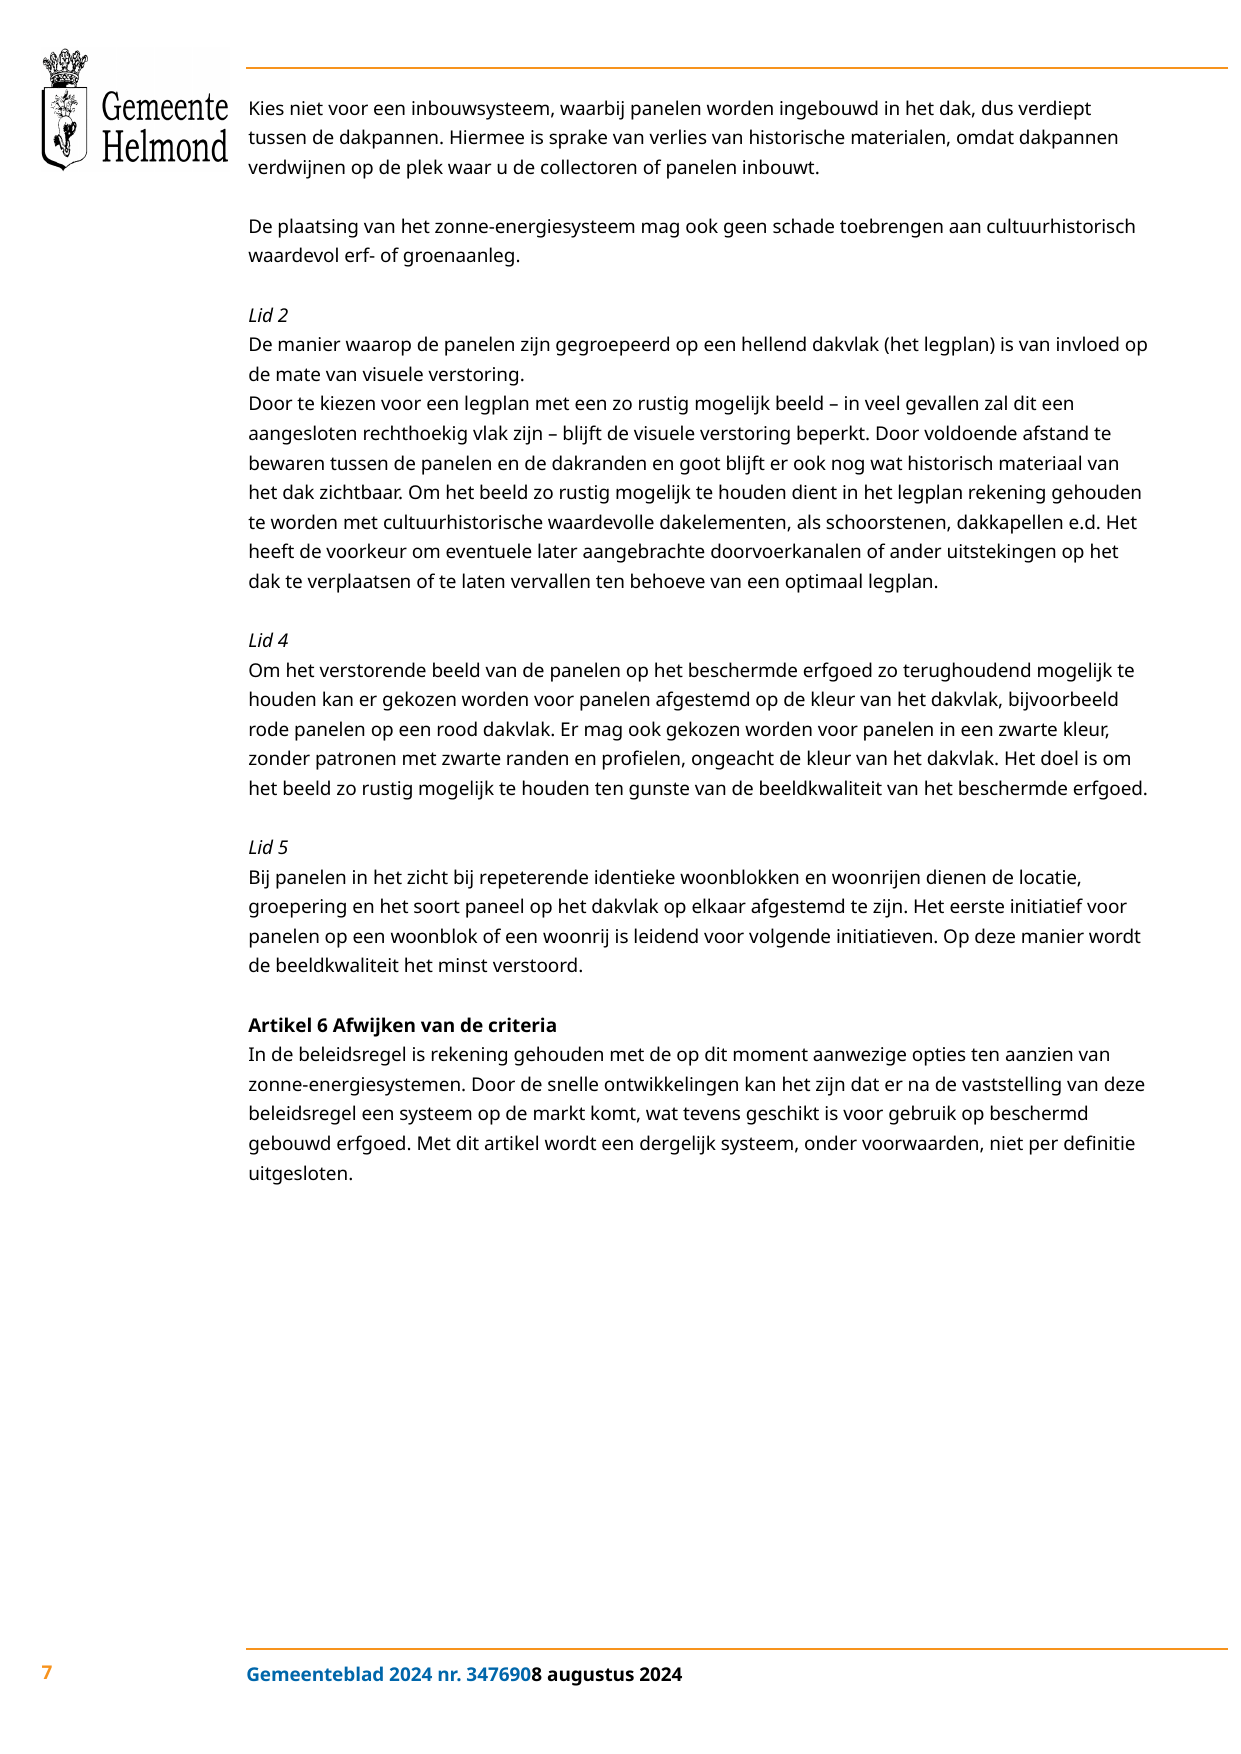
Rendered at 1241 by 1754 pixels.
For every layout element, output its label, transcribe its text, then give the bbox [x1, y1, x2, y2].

text Om het verstorende beeld van de panelen op het beschermde erfgoed zo terughoudend mogelijk te houden kan er gekozen worden voor panelen afgestemd op de kleur van het dakvlak, bijvoorbeeld rode panelen op een rood dakvlak. Er mag ook gekozen worden voor panelen in een zwarte kleur, zonder patronen met zwarte randen en profielen, ongeacht de kleur van het dakvlak. Het doel is om het beeld zo rustig mogelijk te houden ten gunste van de beeldkwaliteit van het beschermde erfgoed. [248, 657, 1152, 801]
picture [41, 47, 231, 172]
text In de beleidsregel is rekening gehouden met de op dit moment aanwezige opties ten aanzien van zonne-energiesystemen. Door de snelle ontwikkelingen kan het zijn dat er na de vaststelling van deze beleidsregel een systeem op de markt komt, wat tevens geschikt is voor gebruik op beschermd gebouwd erfgoed. Met dit artikel wordt een dergelijk systeem, onder voorwaarden, niet per definitie uitgesloten. [248, 1041, 1152, 1186]
text De plaatsing van het zonne-energiesysteem mag ook geen schade toebrengen aan cultuurhistorisch waardevol erf- of groenaanleg. [248, 213, 1152, 268]
text Lid 2 [248, 302, 1152, 328]
text Lid 5 [248, 834, 1152, 860]
text Lid 4 [248, 627, 1152, 653]
text Bij panelen in het zicht bij repeterende identieke woonblokken en woonrijen dienen de locatie, groepering en het soort paneel op het dakvlak op elkaar afgestemd te zijn. Het eerste initiatief voor panelen op een woonblok of een woonrij is leidend voor volgende initiatieven. Op deze manier wordt de beeldkwaliteit het minst verstoord. [248, 864, 1152, 978]
text De manier waarop de panelen zijn gegroepeerd op een hellend dakvlak (het legplan) is van invloed op de mate van visuele verstoring. [248, 331, 1152, 387]
text Kies niet voor een inbouwsysteem, waarbij panelen worden ingebouwd in het dak, dus verdiept tussen de dakpannen. Hiermee is sprake van verlies van historische materialen, omdat dakpannen verdwijnen op de plek waar u de collectoren of panelen inbouwt. [248, 95, 1152, 180]
text Door te kiezen voor een legplan met een zo rustig mogelijk beeld – in veel gevallen zal dit een aangesloten rechthoekig vlak zijn – blijft de visuele verstoring beperkt. Door voldoende afstand te bewaren tussen de panelen en de dakranden en goot blijft er ook nog wat historisch materiaal van het dak zichtbaar. Om het beeld zo rustig mogelijk te houden dient in het legplan rekening gehouden te worden met cultuurhistorische waardevolle dakelementen, als schoorstenen, dakkapellen e.d. Het heeft de voorkeur om eventuele later aangebrachte doorvoerkanalen of ander uitstekingen op het dak te verplaatsen of te laten vervallen ten behoeve van een optimaal legplan. [248, 391, 1152, 594]
text Artikel 6 Afwijken van de criteria [248, 1012, 1152, 1038]
